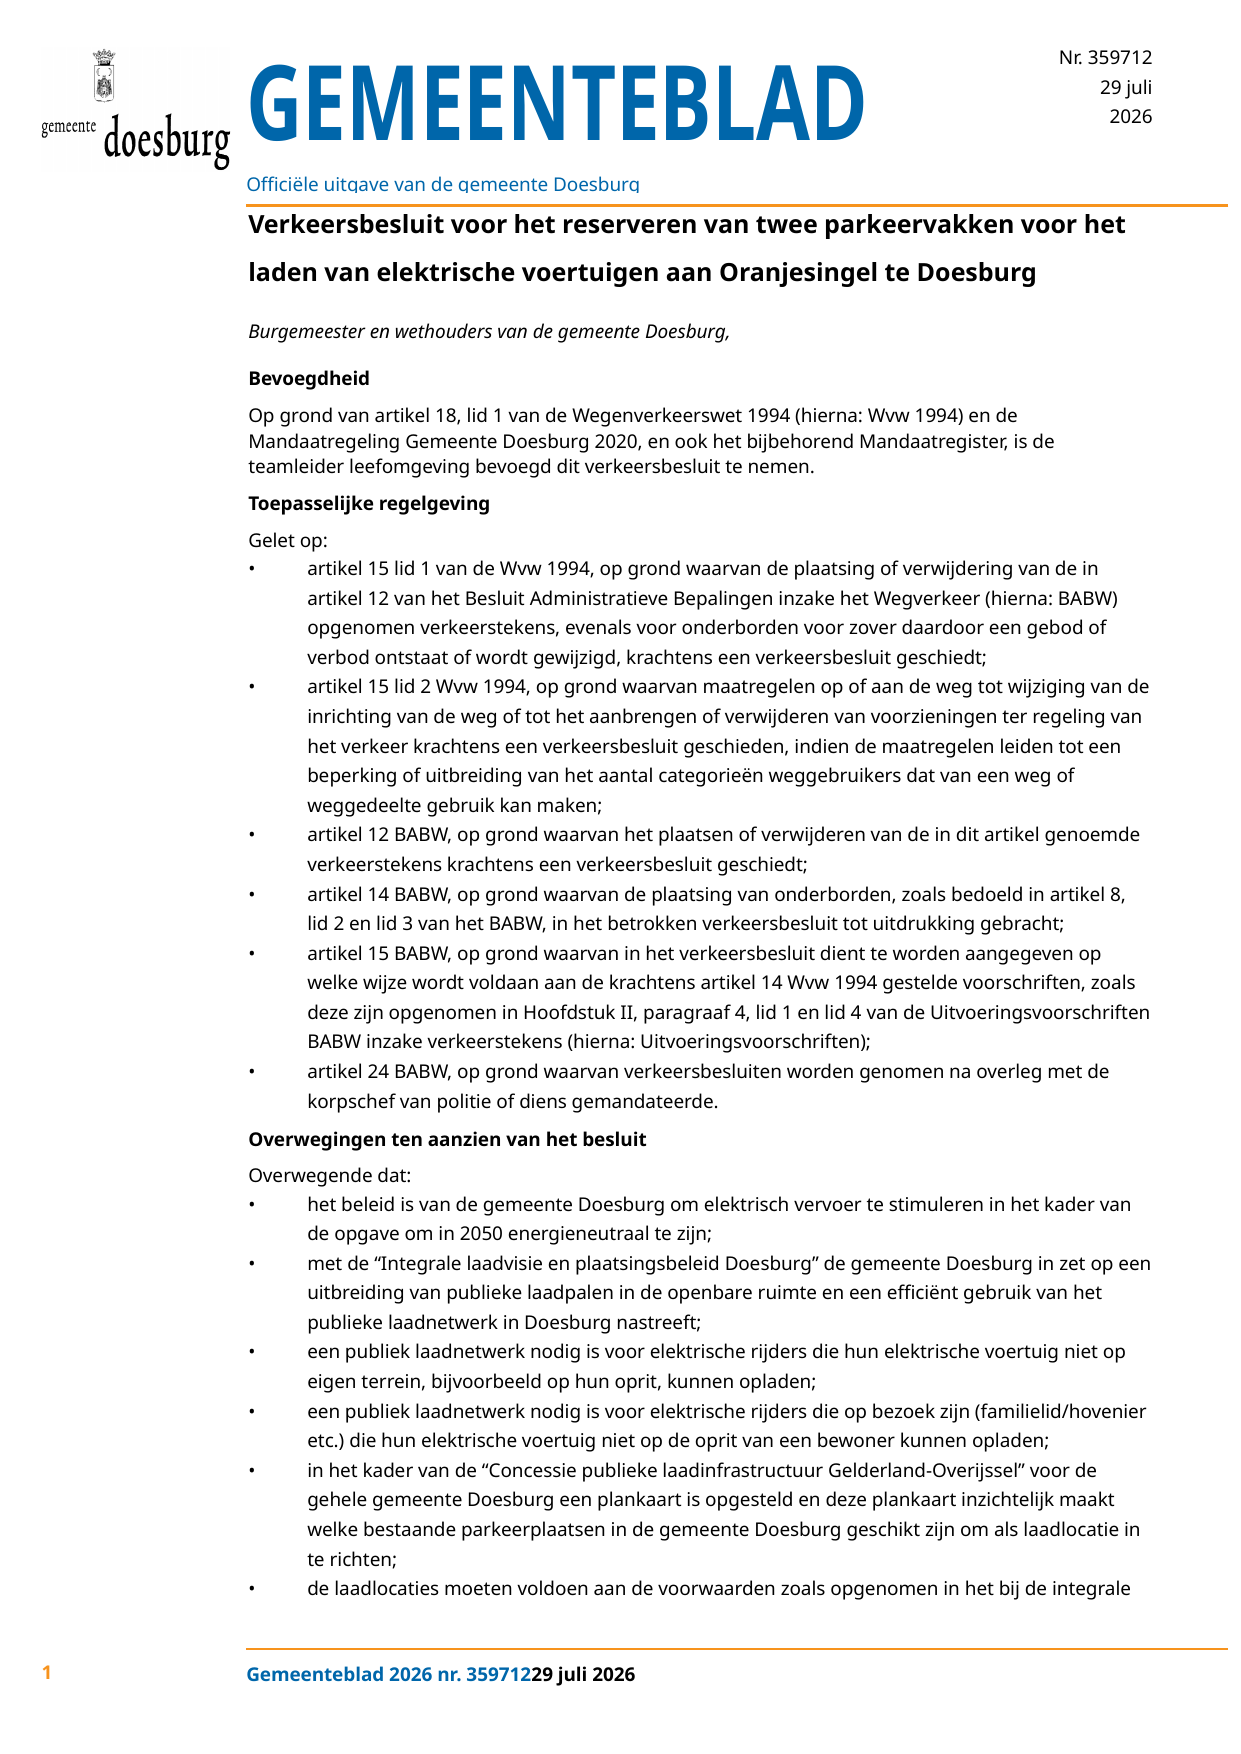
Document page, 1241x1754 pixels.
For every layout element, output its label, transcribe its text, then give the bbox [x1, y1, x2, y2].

text Overwegingen ten aanzien van het besluit [248, 1126, 1152, 1151]
text Toepasselijke regelgeving [248, 490, 1152, 516]
text Overwegende dat: [248, 1162, 1152, 1188]
text Verkeersbesluit voor het reserveren van twee parkeervakken voor het laden van elektrische voertuigen aan Oranjesingel te Doesburg [248, 207, 1152, 288]
list artikel 15 lid 1 van de Wvw 1994, op grond waarvan de plaatsing of verwijdering van de in artikel 12 van het Besluit Administratieve Bepalingen inzake het Wegverkeer (hierna: BABW) opgenomen verkeerstekens, evenals voor onderborden voor zover daardoor een gebod of verbod ontstaat of wordt gewijzigd, krachtens een verkeersbesluit geschiedt; [248, 555, 1152, 670]
list artikel 12 BABW, op grond waarvan het plaatsen of verwijderen van de in dit artikel genoemde verkeerstekens krachtens een verkeersbesluit geschiedt; [248, 822, 1152, 877]
list artikel 15 BABW, op grond waarvan in het verkeersbesluit dient te worden aangegeven op welke wijze wordt voldaan aan de krachtens artikel 14 Wvw 1994 gestelde voorschriften, zoals deze zijn opgenomen in Hoofdstuk II, paragraaf 4, lid 1 en lid 4 van de Uitvoeringsvoorschriften BABW inzake verkeerstekens (hierna: Uitvoeringsvoorschriften); [248, 940, 1152, 1054]
list in het kader van de “Concessie publieke laadinfrastructuur Gelderland-Overijssel” voor de gehele gemeente Doesburg een plankaart is opgesteld en deze plankaart inzichtelijk maakt welke bestaande parkeerplaatsen in de gemeente Doesburg geschikt zijn om als laadlocatie in te richten; [248, 1457, 1152, 1571]
text Gelet op: [248, 527, 1152, 553]
text Bevoegdheid [248, 366, 1152, 391]
text Op grond van artikel 18, lid 1 van de Wegenverkeerswet 1994 (hierna: Wvw 1994) en de Mandaatregeling Gemeente Doesburg 2020, en ook het bijbehorend Mandaatregister, is de teamleider leefomgeving bevoegd dit verkeersbesluit te nemen. [248, 402, 1152, 479]
list met de “Integrale laadvisie en plaatsingsbeleid Doesburg” de gemeente Doesburg in zet op een uitbreiding van publieke laadpalen in de openbare ruimte en een efficiënt gebruik van het publieke laadnetwerk in Doesburg nastreeft; [248, 1250, 1152, 1335]
list de laadlocaties moeten voldoen aan de voorwaarden zoals opgenomen in het bij de integrale [248, 1575, 1152, 1601]
list een publiek laadnetwerk nodig is voor elektrische rijders die hun elektrische voertuig niet op eigen terrein, bijvoorbeeld op hun oprit, kunnen opladen; [248, 1339, 1152, 1394]
list het beleid is van de gemeente Doesburg om elektrisch vervoer te stimuleren in het kader van de opgave om in 2050 energieneutraal te zijn; [248, 1191, 1152, 1246]
list artikel 24 BABW, op grond waarvan verkeersbesluiten worden genomen na overleg met de korpschef van politie of diens gemandateerde. [248, 1058, 1152, 1113]
list een publiek laadnetwerk nodig is voor elektrische rijders die op bezoek zijn (familielid/hovenier etc.) die hun elektrische voertuig niet op de oprit van een bewoner kunnen opladen; [248, 1398, 1152, 1453]
list artikel 15 lid 2 Wvw 1994, op grond waarvan maatregelen op of aan de weg tot wijziging van de inrichting van de weg of tot het aanbrengen of verwijderen van voorzieningen ter regeling van het verkeer krachtens een verkeersbesluit geschieden, indien de maatregelen leiden tot een beperking of uitbreiding van het aantal categorieën weggebruikers dat van een weg of weggedeelte gebruik kan maken; [248, 674, 1152, 818]
list artikel 14 BABW, op grond waarvan de plaatsing van onderborden, zoals bedoeld in artikel 8, lid 2 en lid 3 van het BABW, in het betrokken verkeersbesluit tot uitdrukking gebracht; [248, 881, 1152, 936]
text Burgemeester en wethouders van de gemeente Doesburg, [248, 318, 1152, 344]
picture [41, 47, 231, 172]
